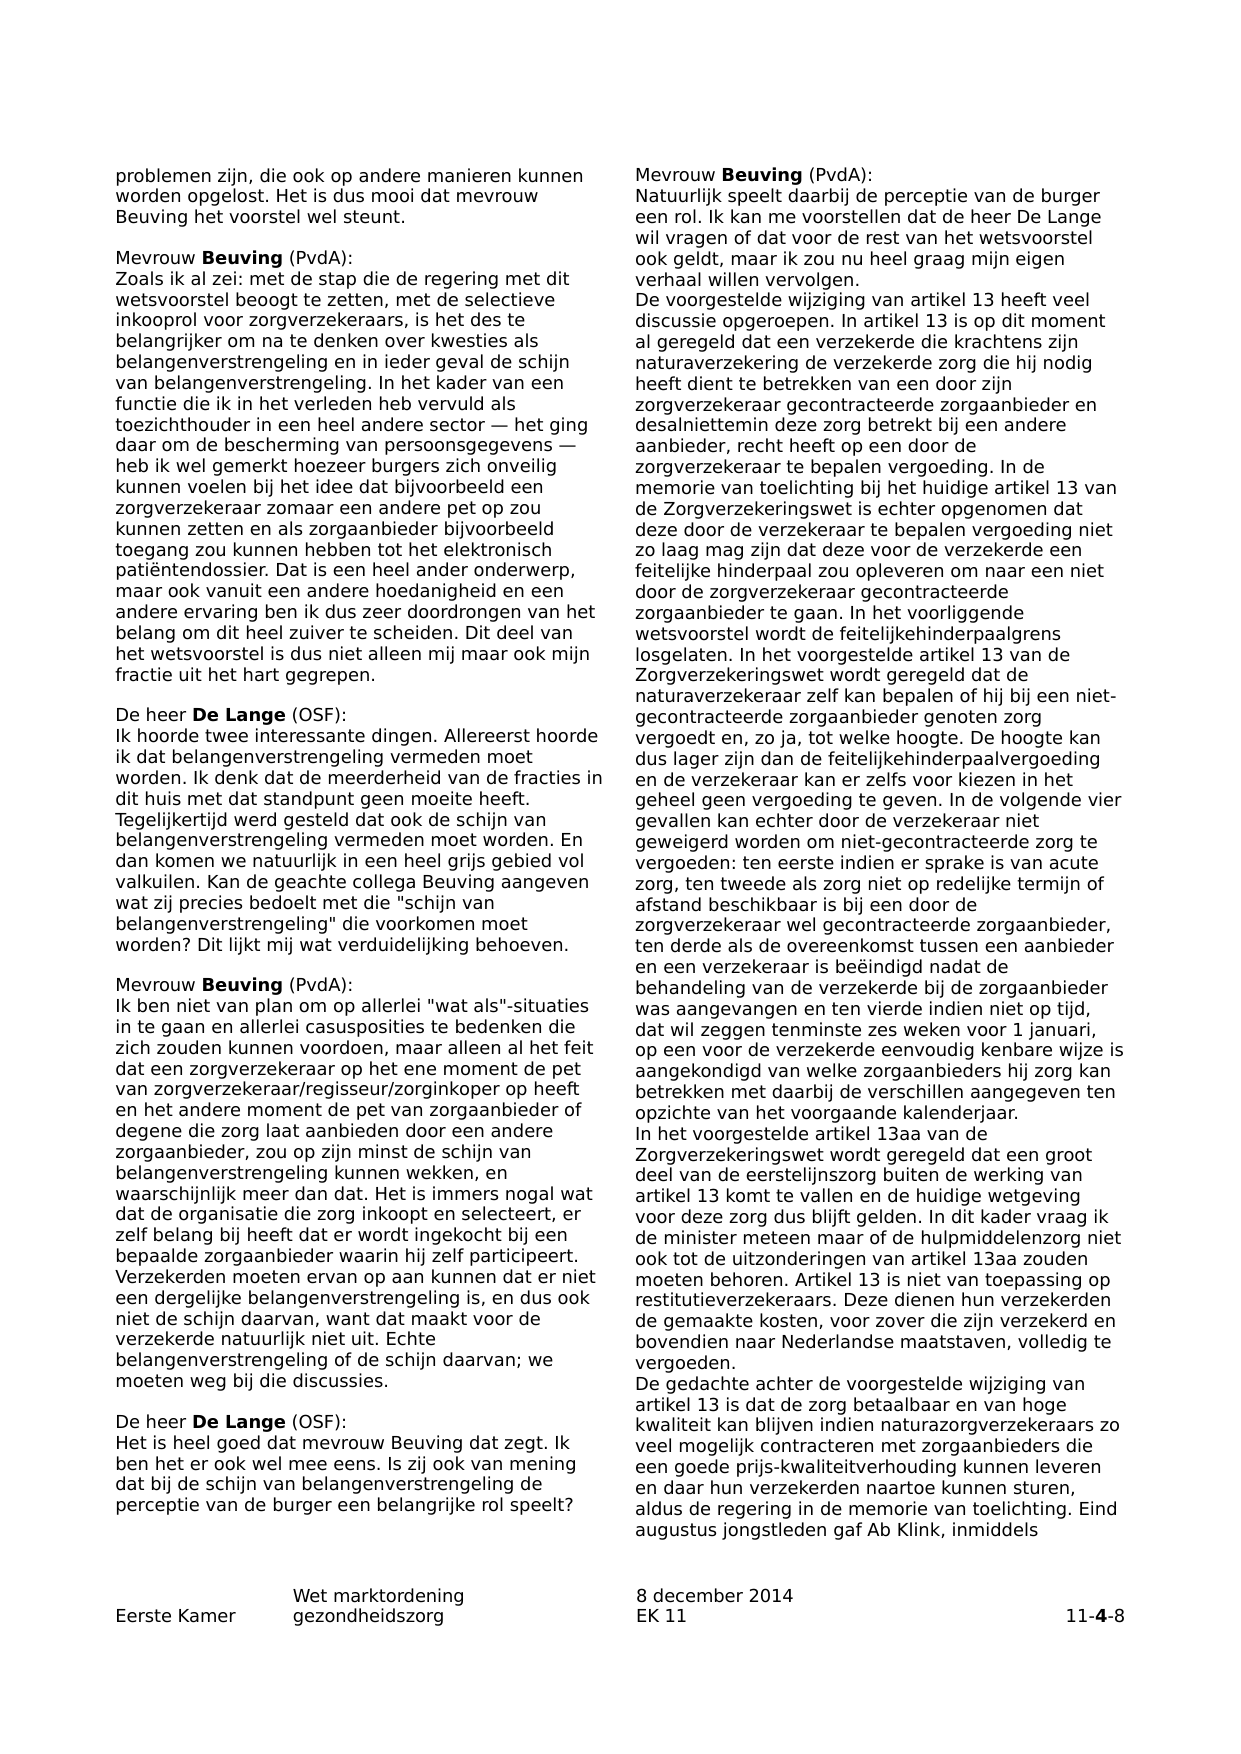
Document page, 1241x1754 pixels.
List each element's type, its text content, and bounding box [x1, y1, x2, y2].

text Natuurlijk speelt daarbij de perceptie van de burger een rol. Ik kan me voorstellen dat de heer De Lange wil vragen of dat voor de rest van het wetsvoorstel ook geldt, maar ik zou nu heel graag mijn eigen verhaal willen vervolgen. [635, 186, 1125, 290]
text De heer De Lange (OSF): [115, 1412, 605, 1432]
text De gedachte achter de voorgestelde wijziging van artikel 13 is dat de zorg betaalbaar en van hoge kwaliteit kan blijven indien naturazorgverzekeraars zo veel mogelijk contracteren met zorgaanbieders die een goede prijs-kwaliteitverhouding kunnen leveren en daar hun verzekerden naartoe kunnen sturen, aldus de regering in de memorie van toelichting. Eind augustus jongstleden gaf Ab Klink, inmiddels [635, 1373, 1125, 1540]
text In het voorgestelde artikel 13aa van de Zorgverzekeringswet wordt geregeld dat een groot deel van de eerstelijnszorg buiten de werking van artikel 13 komt te vallen en de huidige wetgeving voor deze zorg dus blijft gelden. In dit kader vraag ik de minister meteen maar of de hulpmiddelenzorg niet ook tot de uitzonderingen van artikel 13aa zouden moeten behoren. Artikel 13 is niet van toepassing op restitutieverzekeraars. Deze dienen hun verzekerden de gemaakte kosten, voor zover die zijn verzekerd en bovendien naar Nederlandse maatstaven, volledig te vergoeden. [635, 1123, 1125, 1373]
text Mevrouw Beuving (PvdA): [115, 975, 605, 996]
text Zoals ik al zei: met de stap die de regering met dit wetsvoorstel beoogt te zetten, met de selectieve inkooprol voor zorgverzekeraars, is het des te belangrijker om na te denken over kwesties als belangenverstrengeling en in ieder geval de schijn van belangenverstrengeling. In het kader van een functie die ik in het verleden heb vervuld als toezichthouder in een heel andere sector — het ging daar om de bescherming van persoonsgegevens — heb ik wel gemerkt hoezeer burgers zich onveilig kunnen voelen bij het idee dat bijvoorbeeld een zorgverzekeraar zomaar een andere pet op zou kunnen zetten en als zorgaanbieder bijvoorbeeld toegang zou kunnen hebben tot het elektronisch patiëntendossier. Dat is een heel ander onderwerp, maar ook vanuit een andere hoedanigheid en een andere ervaring ben ik dus zeer doordrongen van het belang om dit heel zuiver te scheiden. Dit deel van het wetsvoorstel is dus niet alleen mij maar ook mijn fractie uit het hart gegrepen. [115, 268, 605, 685]
text De heer De Lange (OSF): [115, 705, 605, 726]
text De voorgestelde wijziging van artikel 13 heeft veel discussie opgeroepen. In artikel 13 is op dit moment al geregeld dat een verzekerde die krachtens zijn naturaverzekering de verzekerde zorg die hij nodig heeft dient te betrekken van een door zijn zorgverzekeraar gecontracteerde zorgaanbieder en desalniettemin deze zorg betrekt bij een andere aanbieder, recht heeft op een door de zorgverzekeraar te bepalen vergoeding. In de memorie van toelichting bij het huidige artikel 13 van de Zorgverzekeringswet is echter opgenomen dat deze door de verzekeraar te bepalen vergoeding niet zo laag mag zijn dat deze voor de verzekerde een feitelijke hinderpaal zou opleveren om naar een niet door de zorgverzekeraar gecontracteerde zorgaanbieder te gaan. In het voorliggende wetsvoorstel wordt de feitelijkehinderpaalgrens losgelaten. In het voorgestelde artikel 13 van de Zorgverzekeringswet wordt geregeld dat de naturaverzekeraar zelf kan bepalen of hij bij een niet-gecontracteerde zorgaanbieder genoten zorg vergoedt en, zo ja, tot welke hoogte. De hoogte kan dus lager zijn dan de feitelijkehinderpaalvergoeding en de verzekeraar kan er zelfs voor kiezen in het geheel geen vergoeding te geven. In de volgende vier gevallen kan echter door de verzekeraar niet geweigerd worden om niet-gecontracteerde zorg te vergoeden: ten eerste indien er sprake is van acute zorg, ten tweede als zorg niet op redelijke termijn of afstand beschikbaar is bij een door de zorgverzekeraar wel gecontracteerde zorgaanbieder, ten derde als de overeenkomst tussen een aanbieder en een verzekeraar is beëindigd nadat de behandeling van de verzekerde bij de zorgaanbieder was aangevangen en ten vierde indien niet op tijd, dat wil zeggen tenminste zes weken voor 1 januari, op een voor de verzekerde eenvoudig kenbare wijze is aangekondigd van welke zorgaanbieders hij zorg kan betrekken met daarbij de verschillen aangegeven ten opzichte van het voorgaande kalenderjaar. [635, 290, 1125, 1123]
text Mevrouw Beuving (PvdA): [635, 165, 1125, 186]
text Ik ben niet van plan om op allerlei "wat als"-situaties in te gaan en allerlei casusposities te bedenken die zich zouden kunnen voordoen, maar alleen al het feit dat een zorgverzekeraar op het ene moment de pet van zorgverzekeraar/regisseur/zorginkoper op heeft en het andere moment de pet van zorgaanbieder of degene die zorg laat aanbieden door een andere zorgaanbieder, zou op zijn minst de schijn van belangenverstrengeling kunnen wekken, en waarschijnlijk meer dan dat. Het is immers nogal wat dat de organisatie die zorg inkoopt en selecteert, er zelf belang bij heeft dat er wordt ingekocht bij een bepaalde zorgaanbieder waarin hij zelf participeert. Verzekerden moeten ervan op aan kunnen dat er niet een dergelijke belangenverstrengeling is, en dus ook niet de schijn daarvan, want dat maakt voor de verzekerde natuurlijk niet uit. Echte belangenverstrengeling of de schijn daarvan; we moeten weg bij die discussies. [115, 996, 605, 1392]
text problemen zijn, die ook op andere manieren kunnen worden opgelost. Het is dus mooi dat mevrouw Beuving het voorstel wel steunt. [115, 165, 605, 228]
text Mevrouw Beuving (PvdA): [115, 248, 605, 268]
text Het is heel goed dat mevrouw Beuving dat zegt. Ik ben het er ook wel mee eens. Is zij ook van mening dat bij de schijn van belangenverstrengeling de perceptie van de burger een belangrijke rol speelt? [115, 1432, 605, 1516]
text Ik hoorde twee interessante dingen. Allereerst hoorde ik dat belangenverstrengeling vermeden moet worden. Ik denk dat de meerderheid van de fracties in dit huis met dat standpunt geen moeite heeft. Tegelijkertijd werd gesteld dat ook de schijn van belangenverstrengeling vermeden moet worden. En dan komen we natuurlijk in een heel grijs gebied vol valkuilen. Kan de geachte collega Beuving aangeven wat zij precies bedoelt met die "schijn van belangenverstrengeling" die voorkomen moet worden? Dit lijkt mij wat verduidelijking behoeven. [115, 726, 605, 955]
